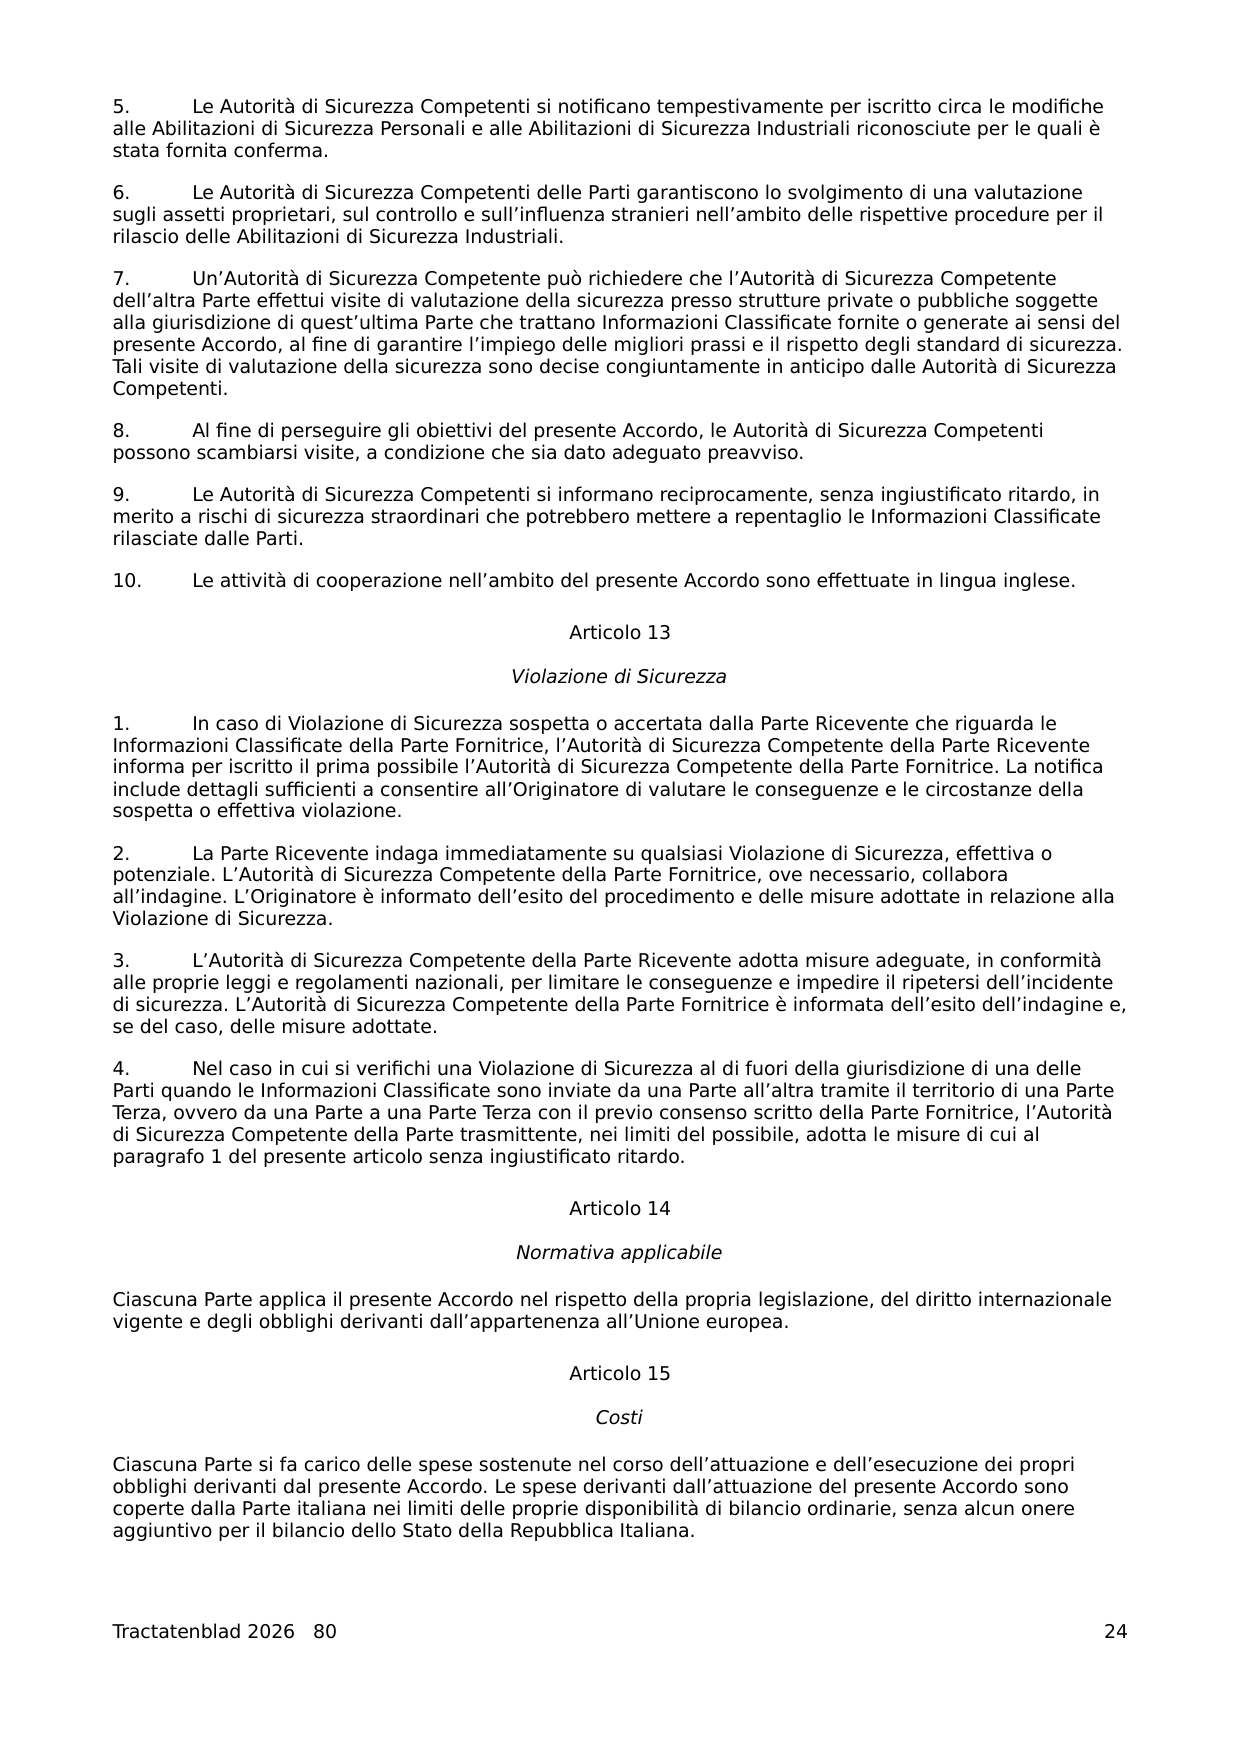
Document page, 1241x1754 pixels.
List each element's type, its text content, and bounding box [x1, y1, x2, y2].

subtitle Articolo 14 Normativa applicabile [112, 1198, 1128, 1264]
text 3. L’Autorità di Sicurezza Competente della Parte Ricevente adotta misure adeguate, in conformità alle proprie leggi e regolamenti nazionali, per limitare le conseguenze e impedire il ripetersi dell’incidente di sicurezza. L’Autorità di Sicurezza Competente della Parte Fornitrice è informata dell’esito dell’indagine e, se del caso, delle misure adottate. [112, 950, 1128, 1038]
text 8. Al fine di perseguire gli obiettivi del presente Accordo, le Autorità di Sicurezza Competenti possono scambiarsi visite, a condizione che sia dato adeguato preavviso. [112, 420, 1128, 464]
text 7. Un’Autorità di Sicurezza Competente può richiedere che l’Autorità di Sicurezza Competente dell’altra Parte effettui visite di valutazione della sicurezza presso strutture private o pubbliche soggette alla giurisdizione di quest’ultima Parte che trattano Informazioni Classificate fornite o generate ai sensi del presente Accordo, al fine di garantire l’impiego delle migliori prassi e il rispetto degli standard di sicurezza. Tali visite di valutazione della sicurezza sono decise congiuntamente in anticipo dalle Autorità di Sicurezza Competenti. [112, 268, 1128, 400]
subtitle Articolo 13 Violazione di Sicurezza [112, 622, 1128, 687]
text Ciascuna Parte applica il presente Accordo nel rispetto della propria legislazione, del diritto internazionale vigente e degli obblighi derivanti dall’appartenenza all’Unione europea. [112, 1289, 1128, 1333]
subtitle Articolo 15 Costi [112, 1363, 1128, 1429]
text 2. La Parte Ricevente indaga immediatamente su qualsiasi Violazione di Sicurezza, effettiva o potenziale. L’Autorità di Sicurezza Competente della Parte Fornitrice, ove necessario, collabora all’indagine. L’Originatore è informato dell’esito del procedimento e delle misure adottate in relazione alla Violazione di Sicurezza. [112, 842, 1128, 930]
text Ciascuna Parte si fa carico delle spese sostenute nel corso dell’attuazione e dell’esecuzione dei propri obblighi derivanti dal presente Accordo. Le spese derivanti dall’attuazione del presente Accordo sono coperte dalla Parte italiana nei limiti delle proprie disponibilità di bilancio ordinarie, senza alcun onere aggiuntivo per il bilancio dello Stato della Repubblica Italiana. [112, 1454, 1128, 1542]
text 6. Le Autorità di Sicurezza Competenti delle Parti garantiscono lo svolgimento di una valutazione sugli assetti proprietari, sul controllo e sull’influenza stranieri nell’ambito delle rispettive procedure per il rilascio delle Abilitazioni di Sicurezza Industriali. [112, 182, 1128, 248]
text 5. Le Autorità di Sicurezza Competenti si notificano tempestivamente per iscritto circa le modifiche alle Abilitazioni di Sicurezza Personali e alle Abilitazioni di Sicurezza Industriali riconosciute per le quali è stata fornita conferma. [112, 96, 1128, 162]
text 1. In caso di Violazione di Sicurezza sospetta o accertata dalla Parte Ricevente che riguarda le Informazioni Classificate della Parte Fornitrice, l’Autorità di Sicurezza Competente della Parte Ricevente informa per iscritto il prima possibile l’Autorità di Sicurezza Competente della Parte Fornitrice. La notifica include dettagli sufficienti a consentire all’Originatore di valutare le conseguenze e le circostanze della sospetta o effettiva violazione. [112, 712, 1128, 822]
text 9. Le Autorità di Sicurezza Competenti si informano reciprocamente, senza ingiustificato ritardo, in merito a rischi di sicurezza straordinari che potrebbero mettere a repentaglio le Informazioni Classificate rilasciate dalle Parti. [112, 484, 1128, 549]
text 10. Le attività di cooperazione nell’ambito del presente Accordo sono effettuate in lingua inglese. [112, 569, 1128, 592]
text 4. Nel caso in cui si verifichi una Violazione di Sicurezza al di fuori della giurisdizione di una delle Parti quando le Informazioni Classificate sono inviate da una Parte all’altra tramite il territorio di una Parte Terza, ovvero da una Parte a una Parte Terza con il previo consenso scritto della Parte Fornitrice, l’Autorità di Sicurezza Competente della Parte trasmittente, nei limiti del possibile, adotta le misure di cui al paragrafo 1 del presente articolo senza ingiustificato ritardo. [112, 1058, 1128, 1168]
